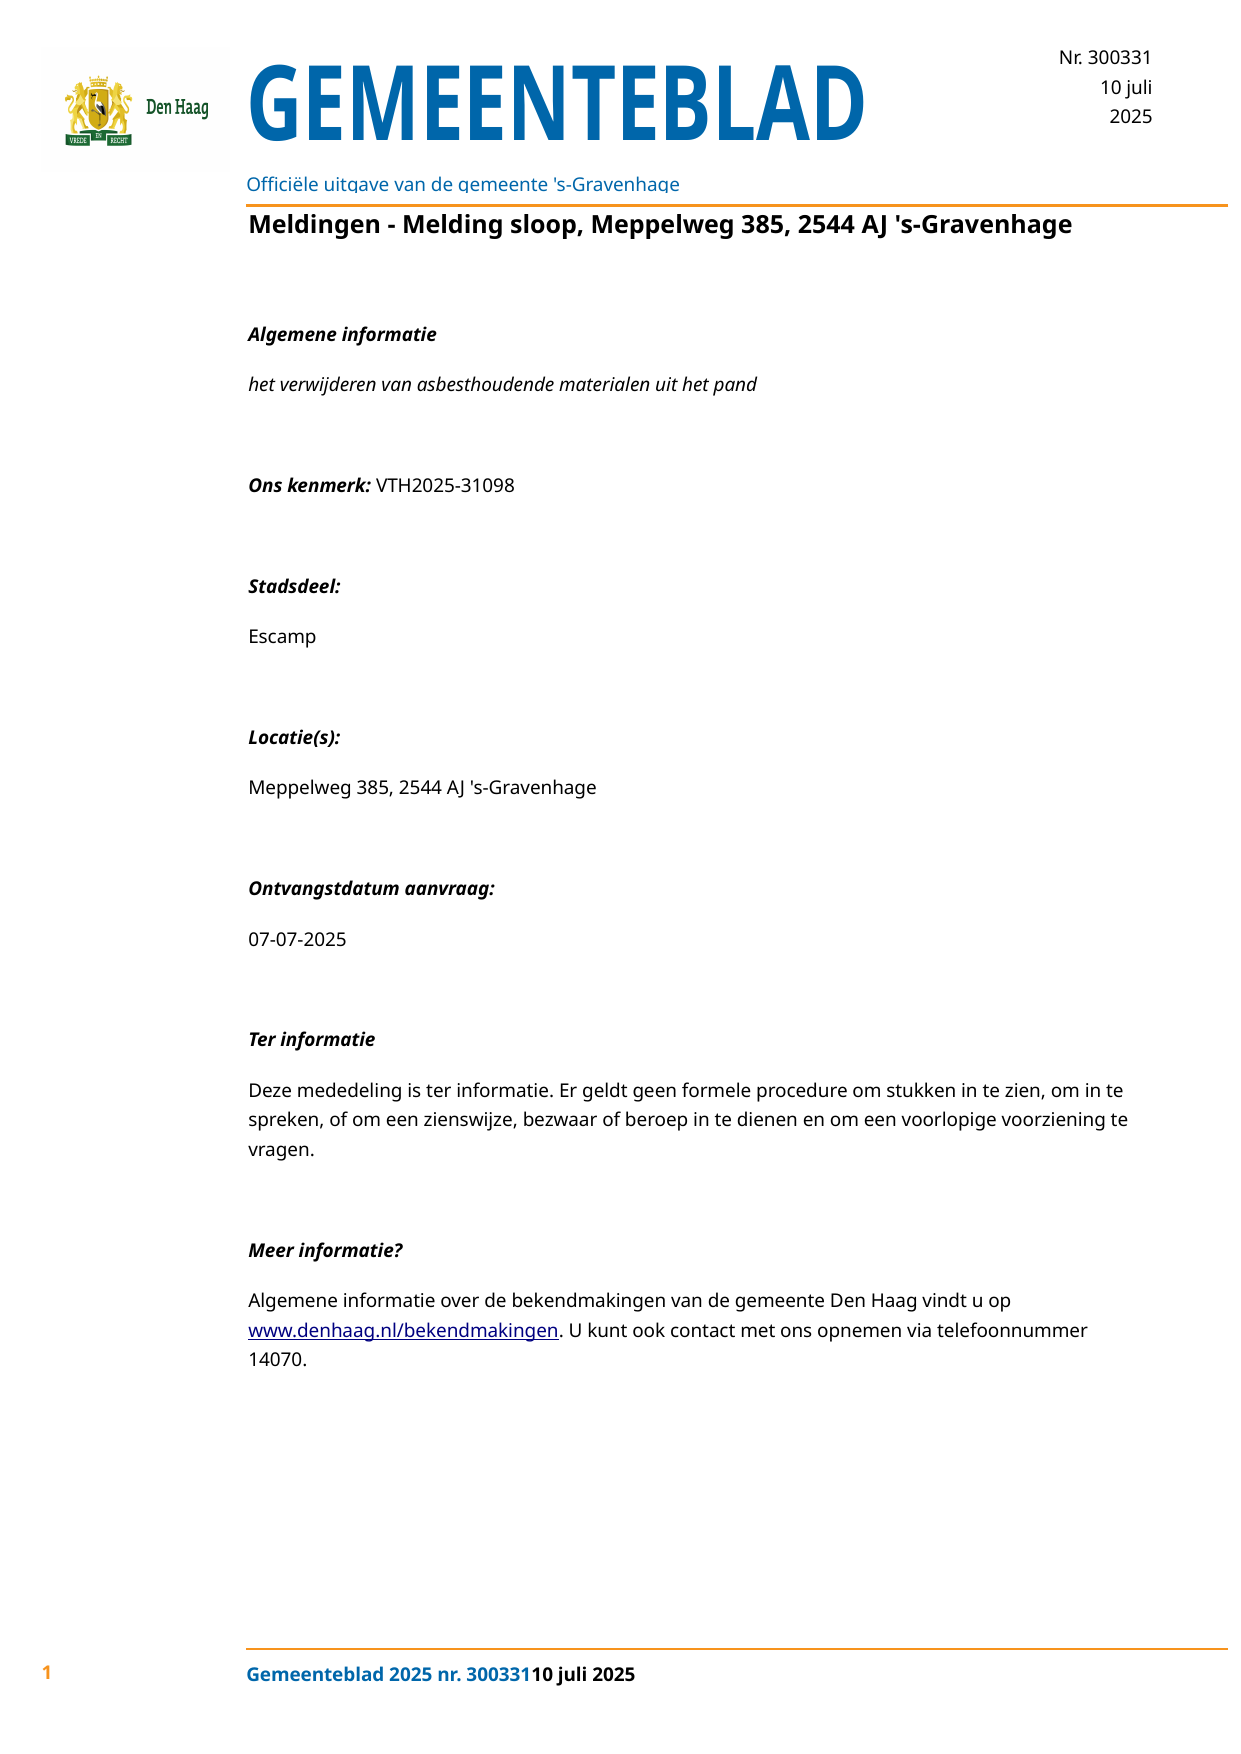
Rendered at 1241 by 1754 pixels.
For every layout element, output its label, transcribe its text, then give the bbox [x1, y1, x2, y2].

text Meppelweg 385, 2544 AJ 's-Gravenhage [248, 774, 1152, 800]
text Meldingen - Melding sloop, Meppelweg 385, 2544 AJ 's-Gravenhage [248, 207, 1152, 241]
text Locatie(s): [248, 724, 1152, 750]
text Algemene informatie [248, 321, 1152, 346]
text Meer informatie? [248, 1237, 1152, 1263]
text 07-07-2025 [248, 926, 1152, 951]
text Stadsdeel: [248, 573, 1152, 598]
text Ontvangstdatum aanvraag: [248, 875, 1152, 901]
text Ons kenmerk: VTH2025-31098 [248, 472, 1152, 498]
text het verwijderen van asbesthoudende materialen uit het pand [248, 371, 1152, 397]
text Algemene informatie over de bekendmakingen van de gemeente Den Haag vindt u op www.denhaag.nl/bekendmakingen. U kunt ook contact met ons opnemen via telefoonnummer 14070. [248, 1287, 1152, 1372]
picture [41, 47, 231, 172]
text Ter informatie [248, 1027, 1152, 1052]
text Escamp [248, 623, 1152, 649]
text Deze mededeling is ter informatie. Er geldt geen formele procedure om stukken in te zien, om in te spreken, of om een zienswijze, bezwaar of beroep in te dienen en om een voorlopige voorziening te vragen. [248, 1077, 1152, 1162]
